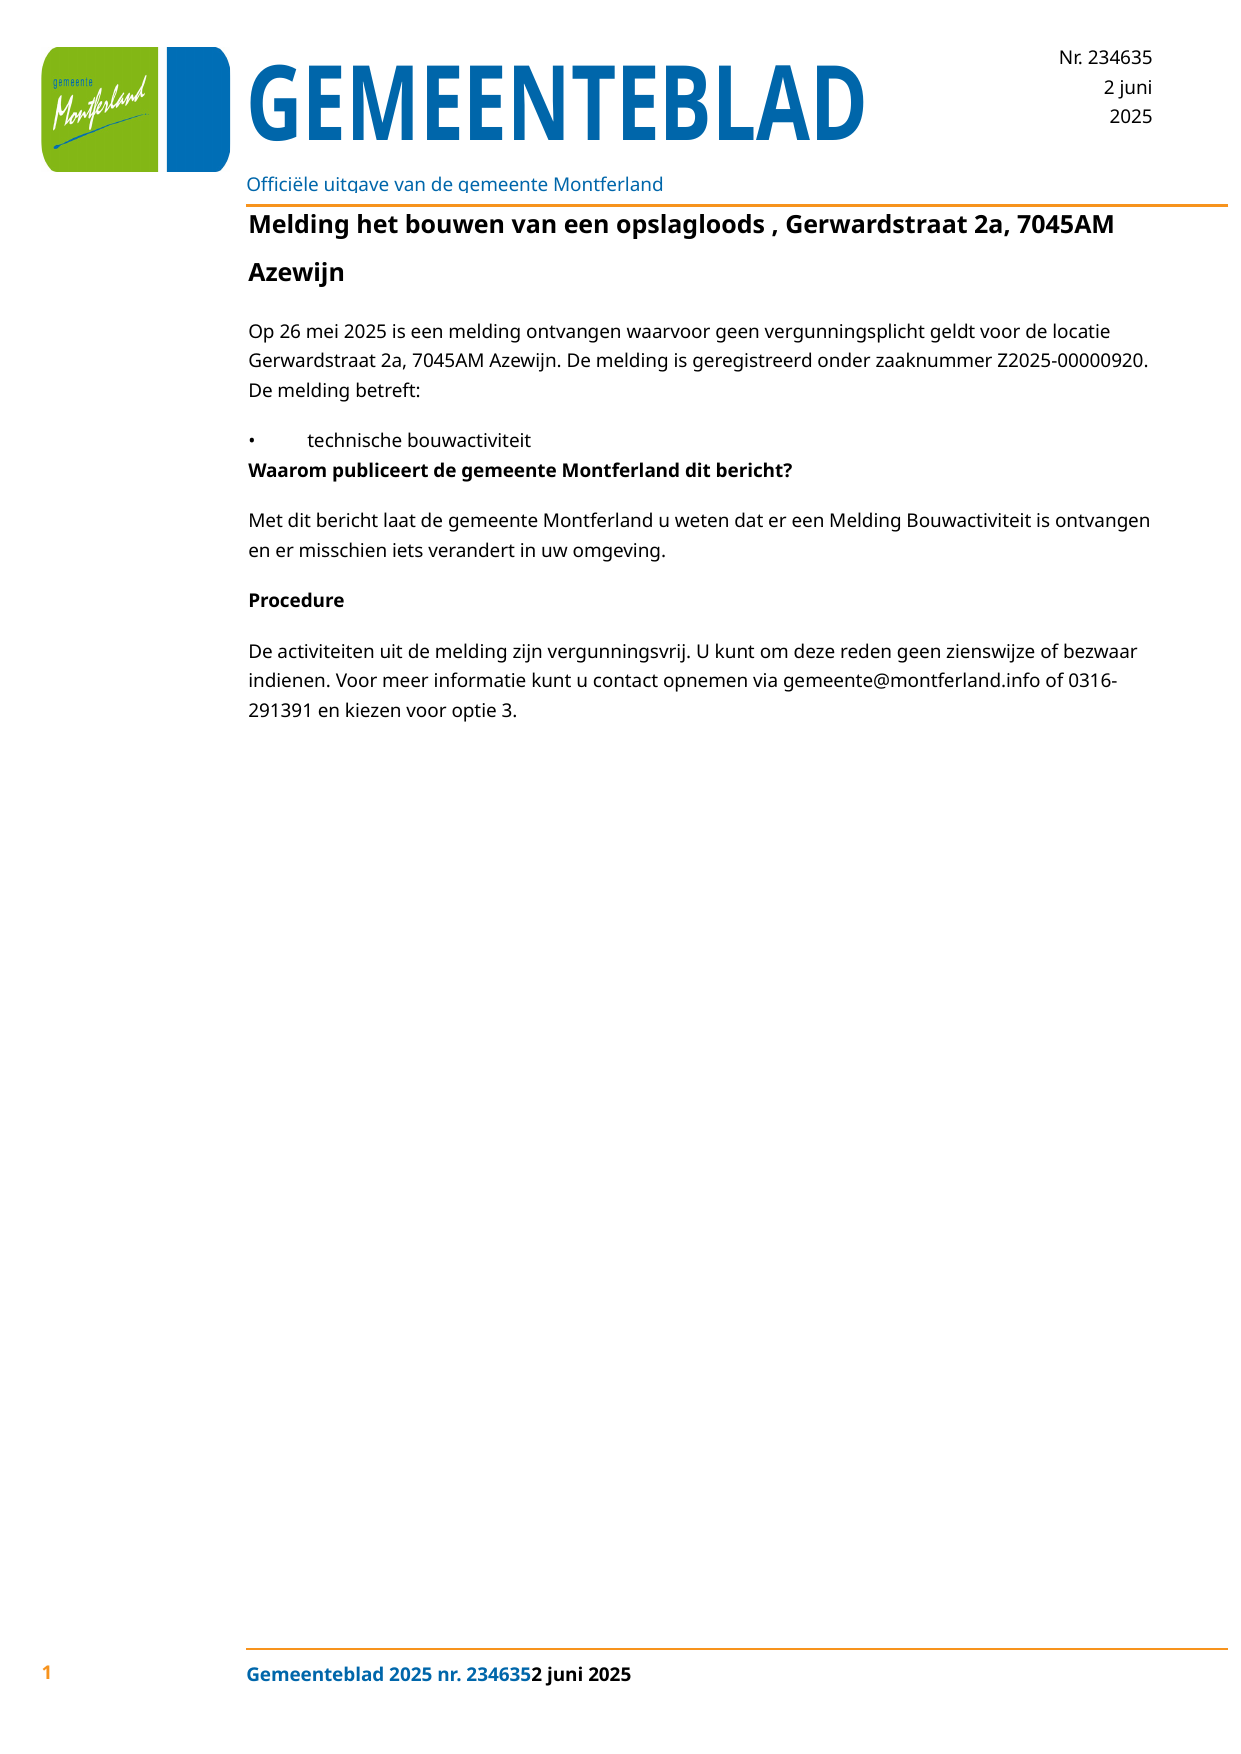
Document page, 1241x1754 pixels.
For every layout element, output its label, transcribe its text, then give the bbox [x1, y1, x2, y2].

text Melding het bouwen van een opslagloods , Gerwardstraat 2a, 7045AM Azewijn [248, 207, 1152, 288]
text Op 26 mei 2025 is een melding ontvangen waarvoor geen vergunningsplicht geldt voor de locatie Gerwardstraat 2a, 7045AM Azewijn. De melding is geregistreerd onder zaaknummer Z2025-00000920. De melding betreft: [248, 318, 1152, 403]
text Met dit bericht laat de gemeente Montferland u weten dat er een Melding Bouwactiviteit is ontvangen en er misschien iets verandert in uw omgeving. [248, 507, 1152, 563]
text Procedure [248, 587, 1152, 613]
text De activiteiten uit de melding zijn vergunningsvrij. U kunt om deze reden geen zienswijze of bezwaar indienen. Voor meer informatie kunt u contact opnemen via gemeente@montferland.info of 0316-291391 en kiezen voor optie 3. [248, 638, 1152, 723]
text Waarom publiceert de gemeente Montferland dit bericht? [248, 457, 1152, 483]
picture [41, 47, 231, 172]
list technische bouwactiviteit [248, 427, 1152, 453]
